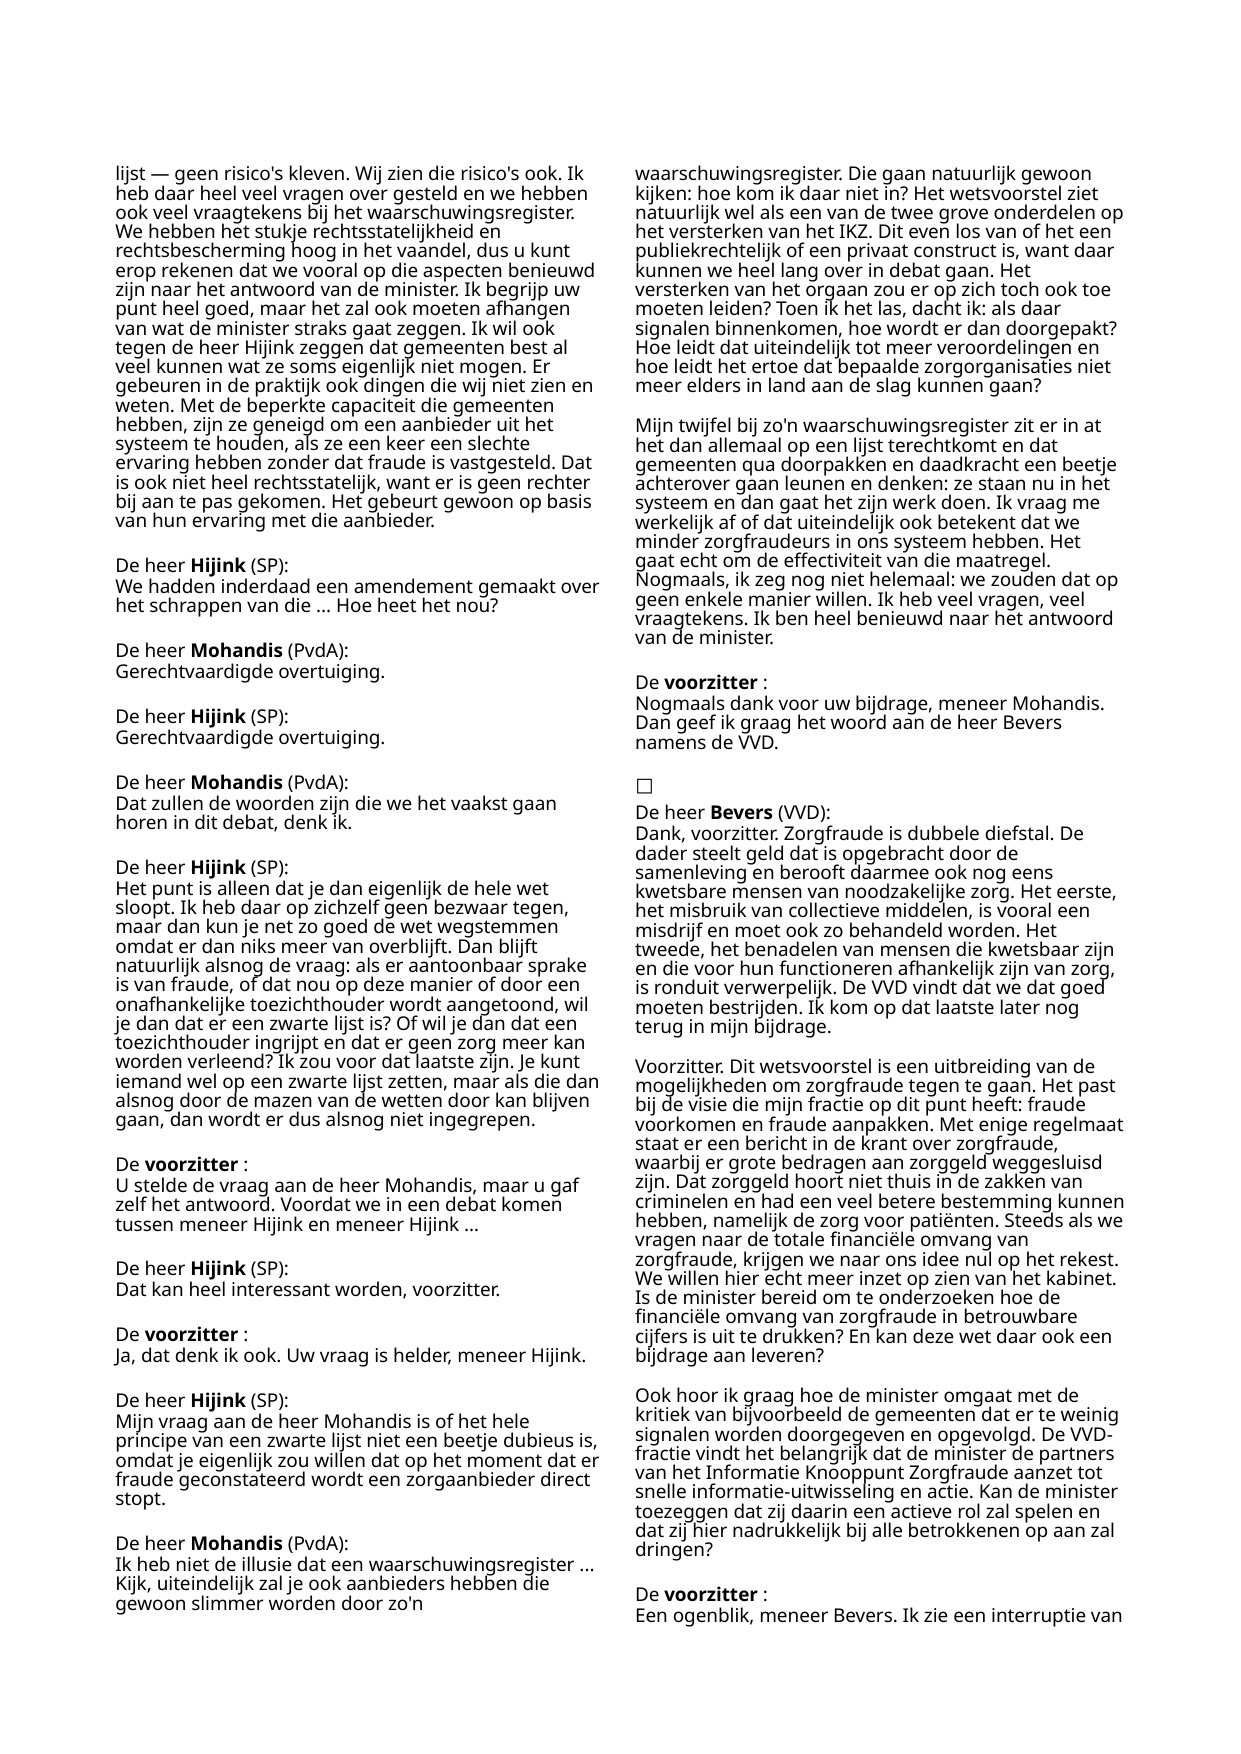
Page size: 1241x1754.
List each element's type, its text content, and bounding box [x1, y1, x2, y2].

text De voorzitter : [115, 1151, 605, 1177]
text Voorzitter. Dit wetsvoorstel is een uitbreiding van de mogelijkheden om zorgfraude tegen te gaan. Het past bij de visie die mijn fractie op dit punt heeft: fraude voorkomen en fraude aanpakken. Met enige regelmaat staat er een bericht in de krant over zorgfraude, waarbij er grote bedragen aan zorggeld weggesluisd zijn. Dat zorggeld hoort niet thuis in de zakken van criminelen en had een veel betere bestemming kunnen hebben, namelijk de zorg voor patiënten. Steeds als we vragen naar de totale financiële omvang van zorgfraude, krijgen we naar ons idee nul op het rekest. We willen hier echt meer inzet op zien van het kabinet. Is de minister bereid om te onderzoeken hoe de financiële omvang van zorgfraude in betrouwbare cijfers is uit te drukken? En kan deze wet daar ook een bijdrage aan leveren? [635, 1058, 1125, 1366]
text De heer Hijink (SP): [115, 854, 605, 880]
text De heer Bevers (VVD): [635, 799, 1125, 825]
text Dank, voorzitter. Zorgfraude is dubbele diefstal. De dader steelt geld dat is opgebracht door de samenleving en berooft daarmee ook nog eens kwetsbare mensen van noodzakelijke zorg. Het eerste, het misbruik van collectieve middelen, is vooral een misdrijf en moet ook zo behandeld worden. Het tweede, het benadelen van mensen die kwetsbaar zijn en die voor hun functioneren afhankelijk zijn van zorg, is ronduit verwerpelijk. De VVD vindt dat we dat goed moeten bestrijden. Ik kom op dat laatste later nog terug in mijn bijdrage. [635, 825, 1125, 1037]
text De heer Hijink (SP): [115, 703, 605, 729]
text Dat kan heel interessant worden, voorzitter. [115, 1281, 605, 1301]
text Een ogenblik, meneer Bevers. Ik zie een interruptie van [635, 1607, 1125, 1626]
text De voorzitter : [635, 669, 1125, 695]
text Gerechtvaardigde overtuiging. [115, 663, 605, 682]
text De voorzitter : [635, 1581, 1125, 1607]
text De heer Mohandis (PvdA): [115, 769, 605, 795]
text Ja, dat denk ik ook. Uw vraag is helder, meneer Hijink. [115, 1347, 605, 1366]
text De heer Hijink (SP): [115, 1387, 605, 1413]
text Het punt is alleen dat je dan eigenlijk de hele wet sloopt. Ik heb daar op zichzelf geen bezwaar tegen, maar dan kun je net zo goed de wet wegstemmen omdat er dan niks meer van overblijft. Dan blijft natuurlijk alsnog de vraag: als er aantoonbaar sprake is van fraude, of dat nou op deze manier of door een onafhankelijke toezichthouder wordt aangetoond, wil je dan dat er een zwarte lijst is? Of wil je dan dat een toezichthouder ingrijpt en dat er geen zorg meer kan worden verleend? Ik zou voor dat laatste zijn. Je kunt iemand wel op een zwarte lijst zetten, maar als die dan alsnog door de mazen van de wetten door kan blijven gaan, dan wordt er dus alsnog niet ingegrepen. [115, 880, 605, 1130]
text Dat zullen de woorden zijn die we het vaakst gaan horen in dit debat, denk ik. [115, 795, 605, 833]
text De heer Mohandis (PvdA): [115, 637, 605, 663]
text De heer Hijink (SP): [115, 552, 605, 578]
text Mijn twijfel bij zo'n waarschuwingsregister zit er in at het dan allemaal op een lijst terechtkomt en dat gemeenten qua doorpakken en daadkracht een beetje achterover gaan leunen en denken: ze staan nu in het systeem en dan gaat het zijn werk doen. Ik vraag me werkelijk af of dat uiteindelijk ook betekent dat we minder zorgfraudeurs in ons systeem hebben. Het gaat echt om de effectiviteit van die maatregel. Nogmaals, ik zeg nog niet helemaal: we zouden dat op geen enkele manier willen. Ik heb veel vragen, veel vraagtekens. Ik ben heel benieuwd naar het antwoord van de minister. [635, 417, 1125, 648]
text lijst — geen risico's kleven. Wij zien die risico's ook. Ik heb daar heel veel vragen over gesteld en we hebben ook veel vraagtekens bij het waarschuwingsregister. We hebben het stukje rechtsstatelijkheid en rechtsbescherming hoog in het vaandel, dus u kunt erop rekenen dat we vooral op die aspecten benieuwd zijn naar het antwoord van de minister. Ik begrijp uw punt heel goed, maar het zal ook moeten afhangen van wat de minister straks gaat zeggen. Ik wil ook tegen de heer Hijink zeggen dat gemeenten best al veel kunnen wat ze soms eigenlijk niet mogen. Er gebeuren in de praktijk ook dingen die wij niet zien en weten. Met de beperkte capaciteit die gemeenten hebben, zijn ze geneigd om een aanbieder uit het systeem te houden, als ze een keer een slechte ervaring hebben zonder dat fraude is vastgesteld. Dat is ook niet heel rechtsstatelijk, want er is geen rechter bij aan te pas gekomen. Het gebeurt gewoon op basis van hun ervaring met die aanbieder. [115, 165, 605, 531]
text We hadden inderdaad een amendement gemaakt over het schrappen van die ... Hoe heet het nou? [115, 578, 605, 617]
text Mijn vraag aan de heer Mohandis is of het hele principe van een zwarte lijst niet een beetje dubieus is, omdat je eigenlijk zou willen dat op het moment dat er fraude geconstateerd wordt een zorgaanbieder direct stopt. [115, 1413, 605, 1509]
text ⬜ [635, 774, 1125, 799]
text De heer Hijink (SP): [115, 1256, 605, 1281]
text U stelde de vraag aan de heer Mohandis, maar u gaf zelf het antwoord. Voordat we in een debat komen tussen meneer Hijink en meneer Hijink … [115, 1177, 605, 1235]
text Gerechtvaardigde overtuiging. [115, 729, 605, 748]
text Nogmaals dank voor uw bijdrage, meneer Mohandis. Dan geef ik graag het woord aan de heer Bevers namens de VVD. [635, 695, 1125, 753]
text De voorzitter : [115, 1321, 605, 1347]
text De heer Mohandis (PvdA): [115, 1530, 605, 1556]
text waarschuwingsregister. Die gaan natuurlijk gewoon kijken: hoe kom ik daar niet in? Het wetsvoorstel ziet natuurlijk wel als een van de twee grove onderdelen op het versterken van het IKZ. Dit even los van of het een publiekrechtelijk of een privaat construct is, want daar kunnen we heel lang over in debat gaan. Het versterken van het orgaan zou er op zich toch ook toe moeten leiden? Toen ik het las, dacht ik: als daar signalen binnenkomen, hoe wordt er dan doorgepakt? Hoe leidt dat uiteindelijk tot meer veroordelingen en hoe leidt het ertoe dat bepaalde zorgorganisaties niet meer elders in land aan de slag kunnen gaan? [635, 165, 1125, 397]
text Ik heb niet de illusie dat een waarschuwingsregister ... Kijk, uiteindelijk zal je ook aanbieders hebben die gewoon slimmer worden door zo'n [115, 1556, 605, 1614]
text Ook hoor ik graag hoe de minister omgaat met de kritiek van bijvoorbeeld de gemeenten dat er te weinig signalen worden doorgegeven en opgevolgd. De VVD-fractie vindt het belangrijk dat de minister de partners van het Informatie Knooppunt Zorgfraude aanzet tot snelle informatie-uitwisseling en actie. Kan de minister toezeggen dat zij daarin een actieve rol zal spelen en dat zij hier nadrukkelijk bij alle betrokkenen op aan zal dringen? [635, 1387, 1125, 1560]
